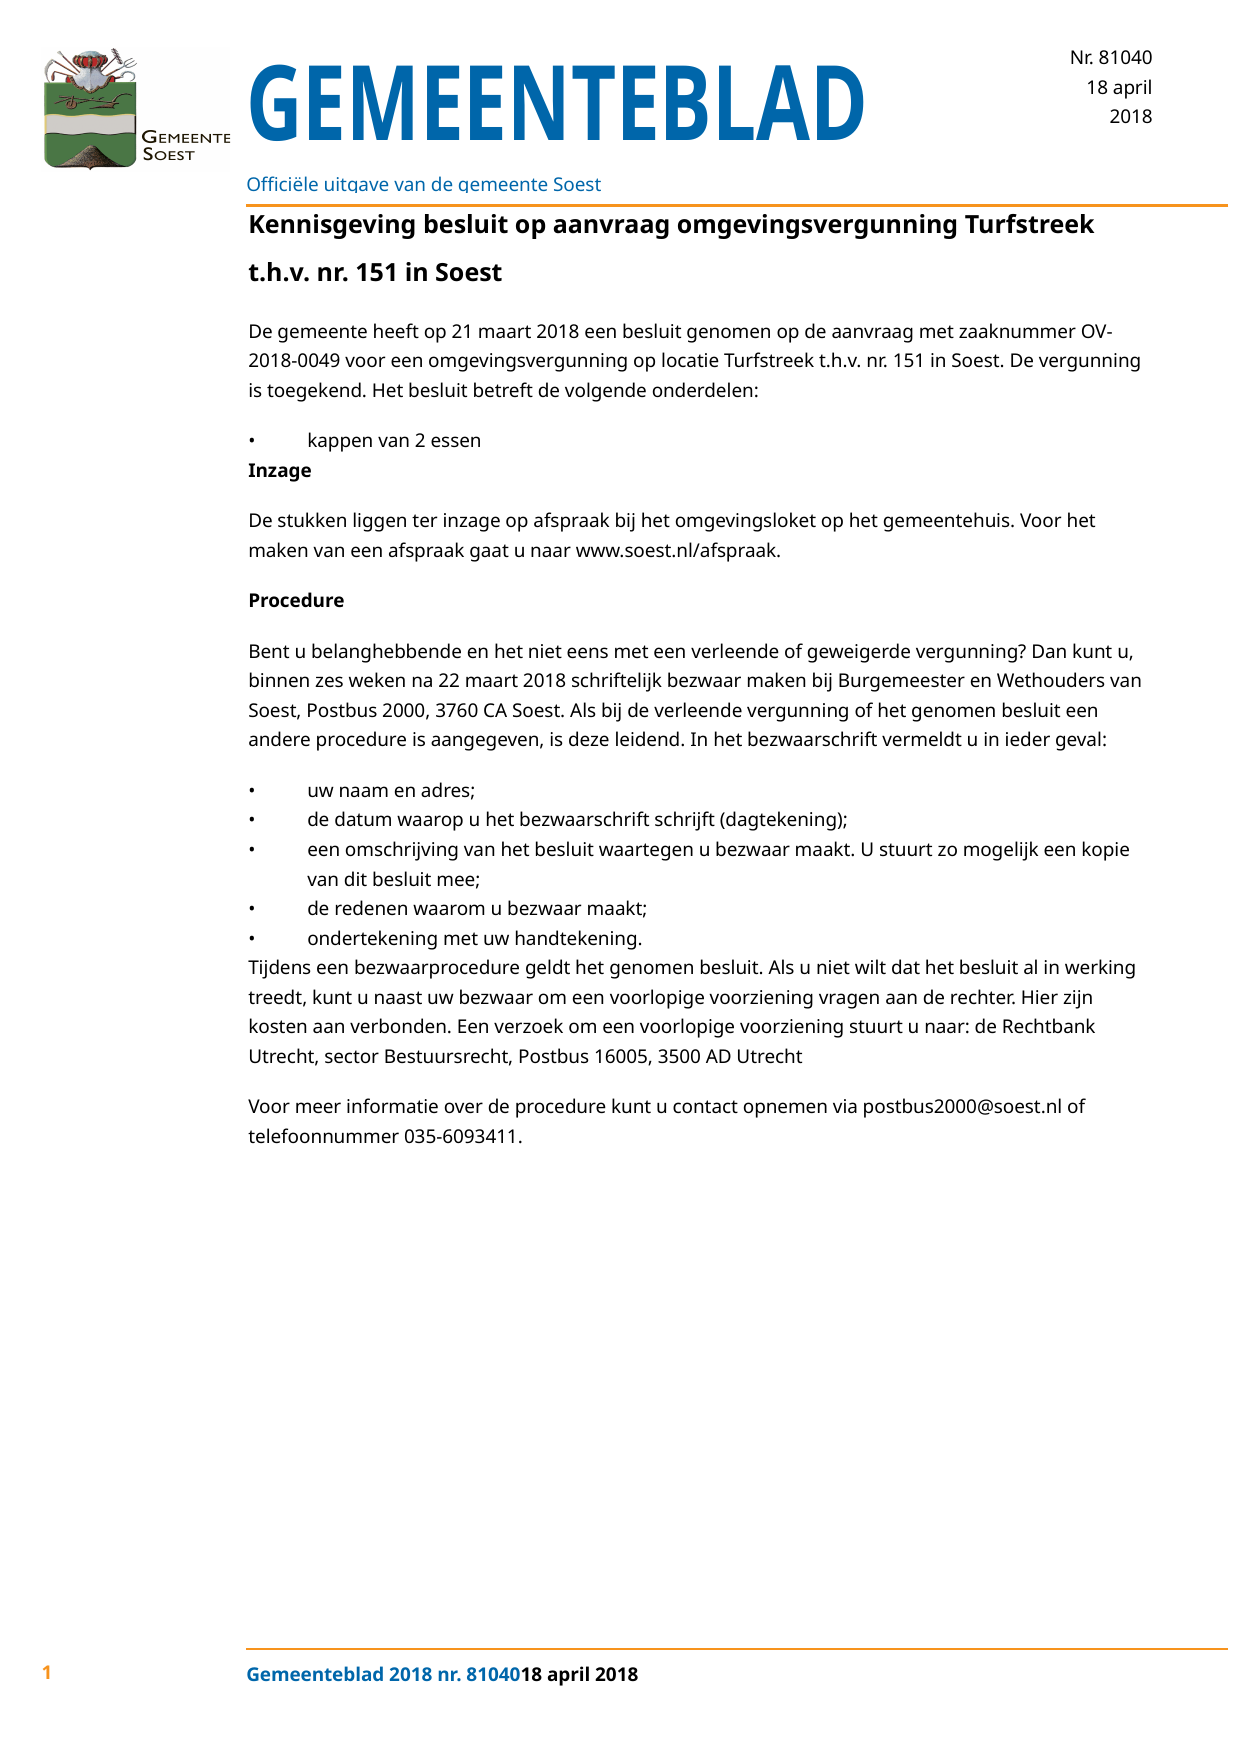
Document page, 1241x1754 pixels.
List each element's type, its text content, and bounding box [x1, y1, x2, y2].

text Bent u belanghebbende en het niet eens met een verleende of geweigerde vergunning? Dan kunt u, binnen zes weken na 22 maart 2018 schriftelijk bezwaar maken bij Burgemeester en Wethouders van Soest, Postbus 2000, 3760 CA Soest. Als bij de verleende vergunning of het genomen besluit een andere procedure is aangegeven, is deze leidend. In het bezwaarschrift vermeldt u in ieder geval: [248, 638, 1152, 752]
list kappen van 2 essen [248, 427, 1152, 453]
picture [41, 47, 231, 172]
text Inzage [248, 457, 1152, 483]
text Kennisgeving besluit op aanvraag omgevingsvergunning Turfstreek t.h.v. nr. 151 in Soest [248, 207, 1152, 288]
text De gemeente heeft op 21 maart 2018 een besluit genomen op de aanvraag met zaaknummer OV-2018-0049 voor een omgevingsvergunning op locatie Turfstreek t.h.v. nr. 151 in Soest. De vergunning is toegekend. Het besluit betreft de volgende onderdelen: [248, 318, 1152, 403]
list ondertekening met uw handtekening. [248, 925, 1152, 951]
list uw naam en adres; [248, 777, 1152, 803]
list de redenen waarom u bezwaar maakt; [248, 895, 1152, 921]
text Tijdens een bezwaarprocedure geldt het genomen besluit. Als u niet wilt dat het besluit al in werking treedt, kunt u naast uw bezwaar om een voorlopige voorziening vragen aan de rechter. Hier zijn kosten aan verbonden. Een verzoek om een voorlopige voorziening stuurt u naar: de Rechtbank Utrecht, sector Bestuursrecht, Postbus 16005, 3500 AD Utrecht [248, 954, 1152, 1069]
list een omschrijving van het besluit waartegen u bezwaar maakt. U stuurt zo mogelijk een kopie van dit besluit mee; [248, 836, 1152, 892]
text De stukken liggen ter inzage op afspraak bij het omgevingsloket op het gemeentehuis. Voor het maken van een afspraak gaat u naar www.soest.nl/afspraak. [248, 507, 1152, 563]
text Voor meer informatie over de procedure kunt u contact opnemen via postbus2000@soest.nl of telefoonnummer 035-6093411. [248, 1094, 1152, 1149]
text Procedure [248, 587, 1152, 613]
list de datum waarop u het bezwaarschrift schrijft (dagtekening); [248, 807, 1152, 832]
